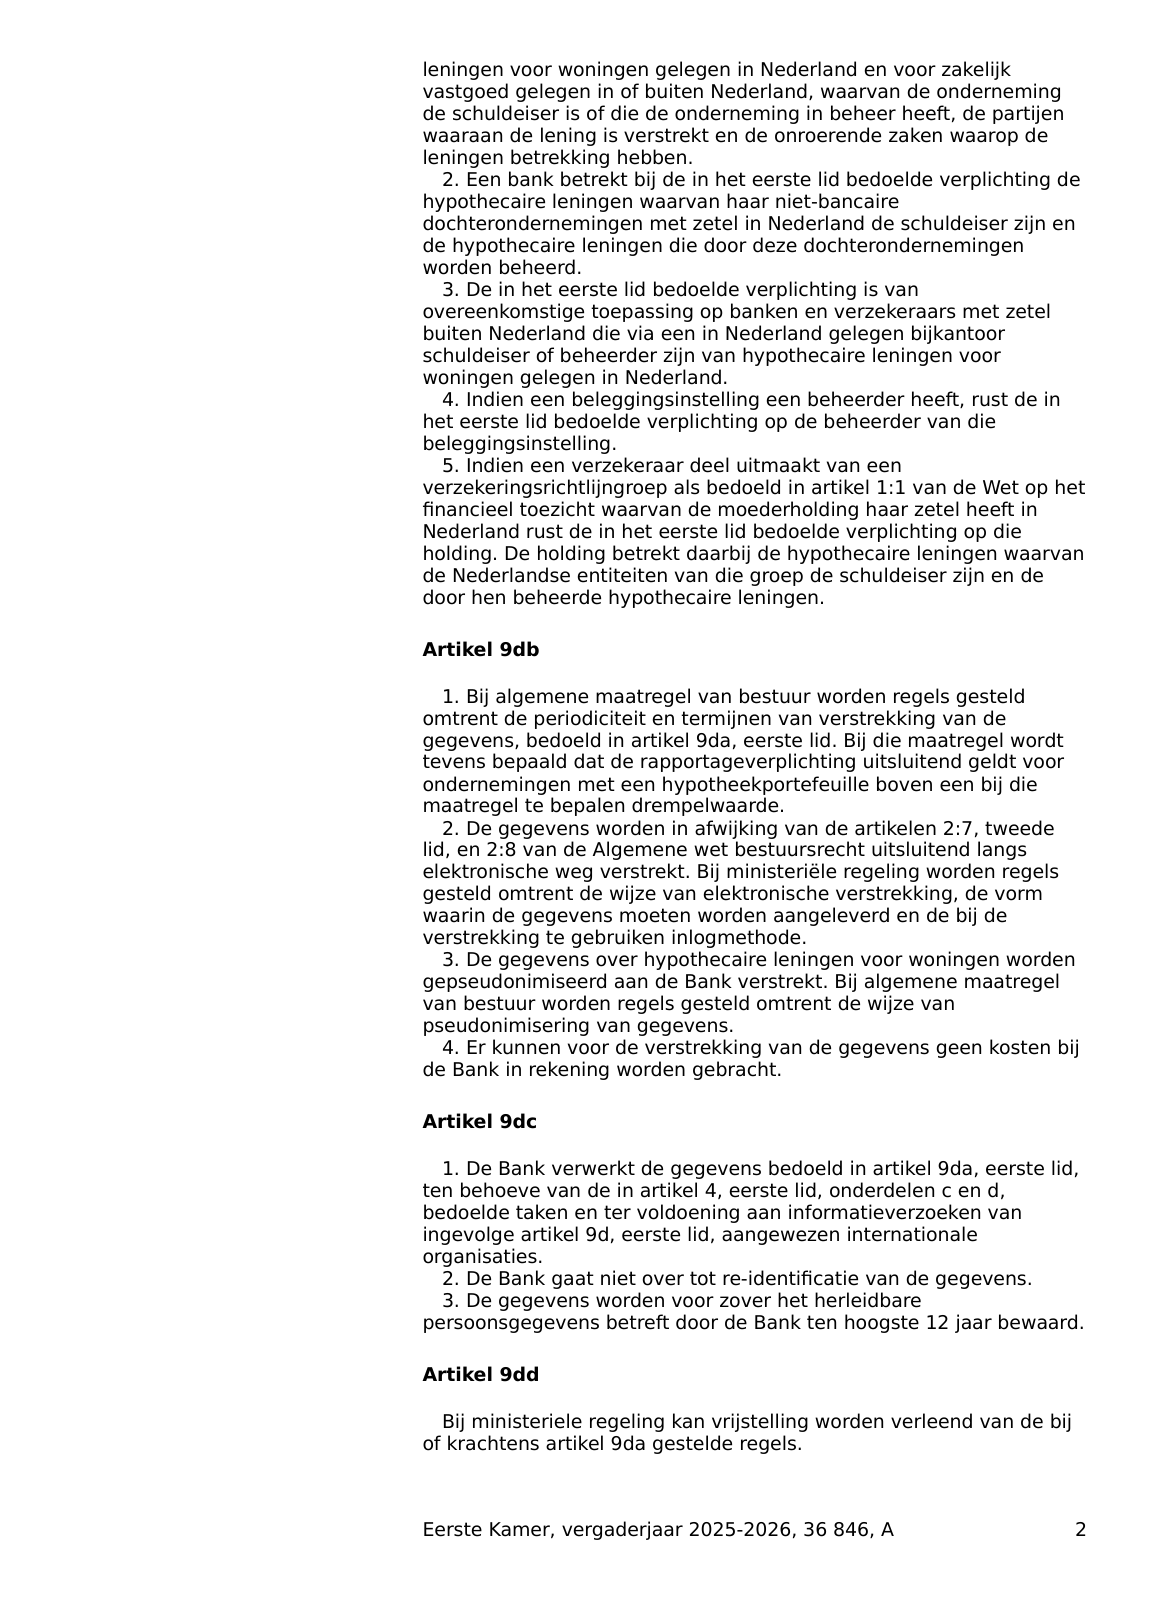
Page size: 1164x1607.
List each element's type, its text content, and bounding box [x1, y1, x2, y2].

text 3. De gegevens worden voor zover het herleidbare persoonsgegevens betreft door de Bank ten hoogste 12 jaar bewaard. [422, 1290, 1087, 1334]
text 2. De gegevens worden in afwijking van de artikelen 2:7, tweede lid, en 2:8 van de Algemene wet bestuursrecht uitsluitend langs elektronische weg verstrekt. Bij ministeriële regeling worden regels gesteld omtrent de wijze van elektronische verstrekking, de vorm waarin de gegevens moeten worden aangeleverd en de bij de verstrekking te gebruiken inlogmethode. [422, 817, 1087, 949]
text 5. Indien een verzekeraar deel uitmaakt van een verzekeringsrichtlijngroep als bedoeld in artikel 1:1 van de Wet op het financieel toezicht waarvan de moederholding haar zetel heeft in Nederland rust de in het eerste lid bedoelde verplichting op die holding. De holding betrekt daarbij de hypothecaire leningen waarvan de Nederlandse entiteiten van die groep de schuldeiser zijn en de door hen beheerde hypothecaire leningen. [422, 455, 1087, 608]
subtitle Artikel 9dc [422, 1111, 1087, 1133]
text 3. De in het eerste lid bedoelde verplichting is van overeenkomstige toepassing op banken en verzekeraars met zetel buiten Nederland die via een in Nederland gelegen bijkantoor schuldeiser of beheerder zijn van hypothecaire leningen voor woningen gelegen in Nederland. [422, 279, 1087, 389]
text Bij ministeriele regeling kan vrijstelling worden verleend van de bij of krachtens artikel 9da gestelde regels. [422, 1411, 1087, 1455]
text 4. Er kunnen voor de verstrekking van de gegevens geen kosten bij de Bank in rekening worden gebracht. [422, 1037, 1087, 1081]
subtitle Artikel 9dd [422, 1364, 1087, 1386]
subtitle Artikel 9db [422, 638, 1087, 661]
text 3. De gegevens over hypothecaire leningen voor woningen worden gepseudonimiseerd aan de Bank verstrekt. Bij algemene maatregel van bestuur worden regels gesteld omtrent de wijze van pseudonimisering van gegevens. [422, 949, 1087, 1037]
text 1. Bij algemene maatregel van bestuur worden regels gesteld omtrent de periodiciteit en termijnen van verstrekking van de gegevens, bedoeld in artikel 9da, eerste lid. Bij die maatregel wordt tevens bepaald dat de rapportageverplichting uitsluitend geldt voor ondernemingen met een hypotheekportefeuille boven een bij die maatregel te bepalen drempelwaarde. [422, 686, 1087, 817]
text 2. De Bank gaat niet over tot re-identificatie van de gegevens. [422, 1268, 1087, 1290]
text 1. De Bank verwerkt de gegevens bedoeld in artikel 9da, eerste lid, ten behoeve van de in artikel 4, eerste lid, onderdelen c en d, bedoelde taken en ter voldoening aan informatieverzoeken van ingevolge artikel 9d, eerste lid, aangewezen internationale organisaties. [422, 1158, 1087, 1268]
text leningen voor woningen gelegen in Nederland en voor zakelijk vastgoed gelegen in of buiten Nederland, waarvan de onderneming de schuldeiser is of die de onderneming in beheer heeft, de partijen waaraan de lening is verstrekt en de onroerende zaken waarop de leningen betrekking hebben. [422, 59, 1087, 169]
text 2. Een bank betrekt bij de in het eerste lid bedoelde verplichting de hypothecaire leningen waarvan haar niet-bancaire dochterondernemingen met zetel in Nederland de schuldeiser zijn en de hypothecaire leningen die door deze dochterondernemingen worden beheerd. [422, 169, 1087, 279]
text 4. Indien een beleggingsinstelling een beheerder heeft, rust de in het eerste lid bedoelde verplichting op de beheerder van die beleggingsinstelling. [422, 389, 1087, 455]
